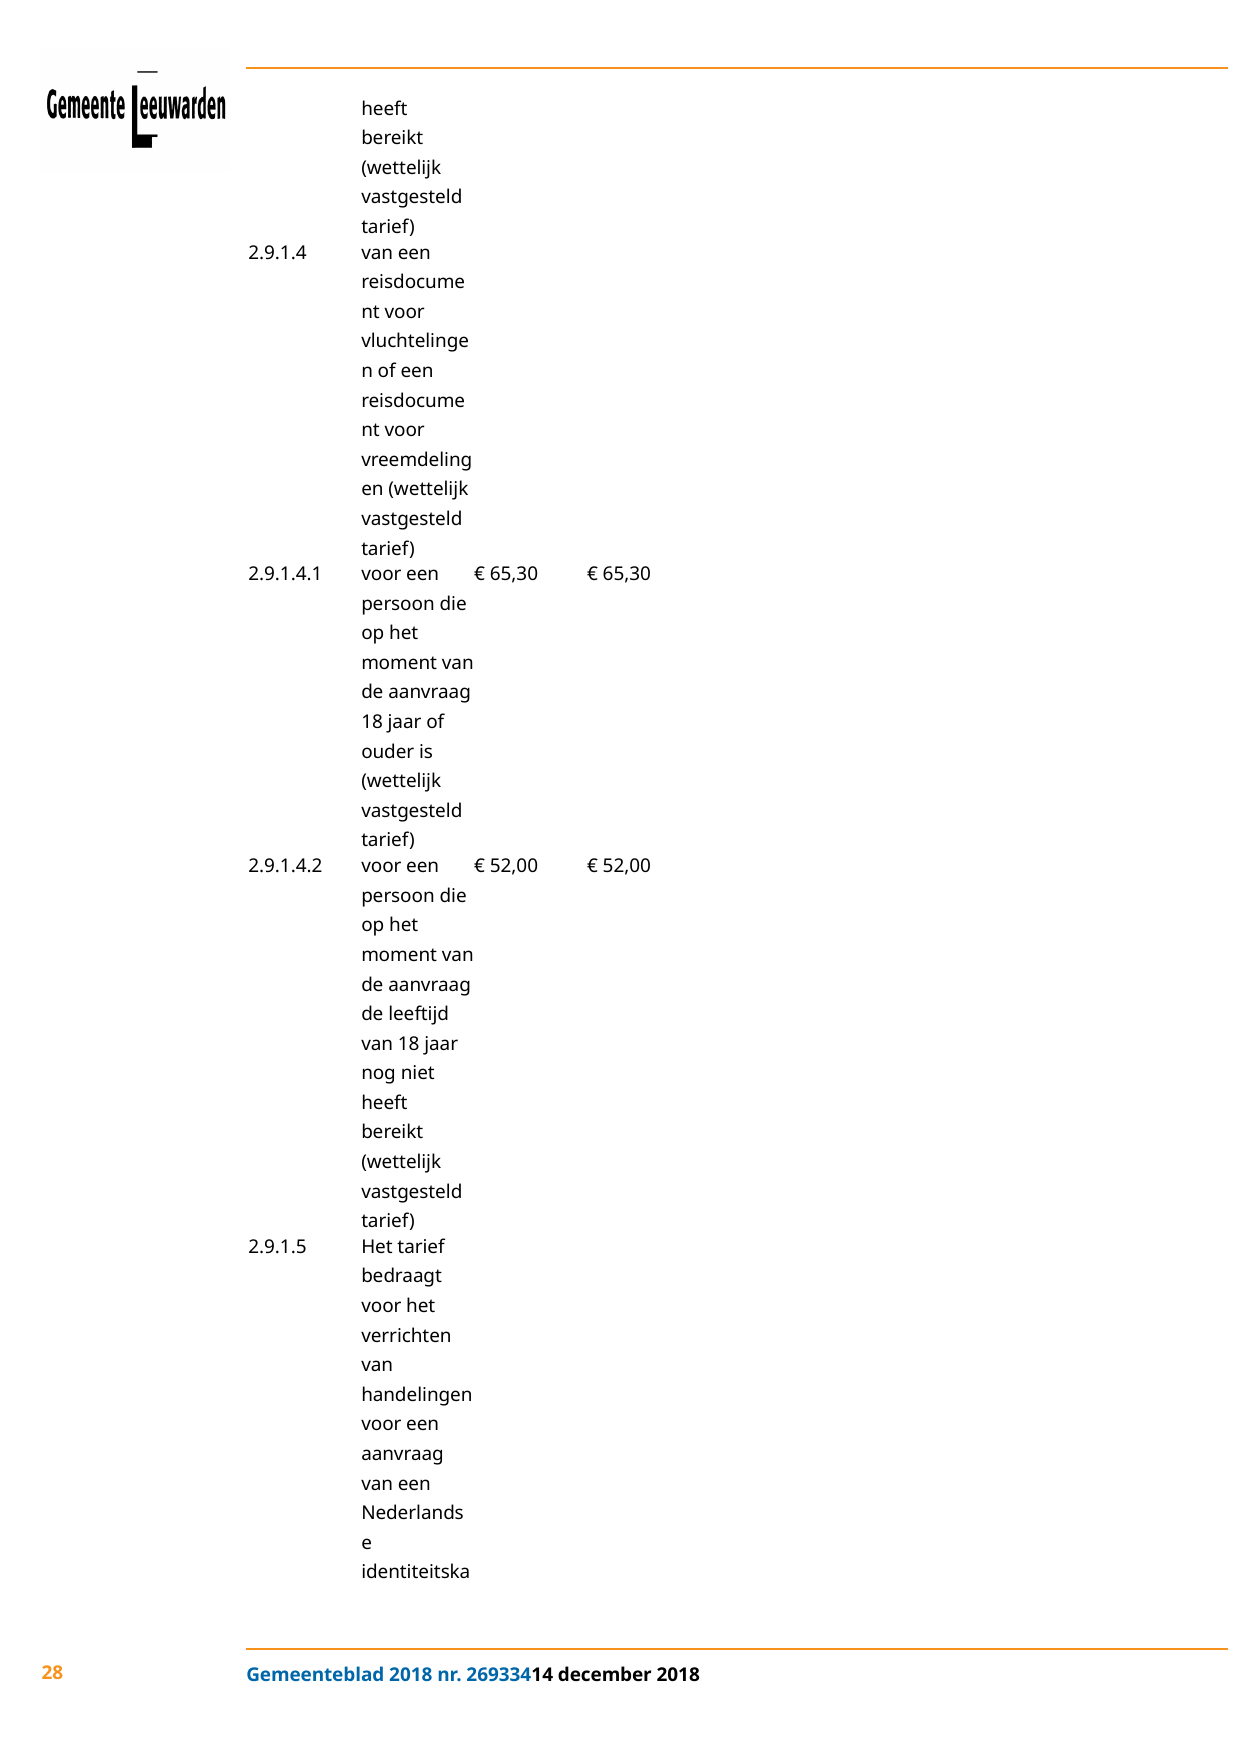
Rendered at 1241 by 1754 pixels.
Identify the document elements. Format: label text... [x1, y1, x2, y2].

table_cell voor een persoon die op het moment van de aanvraag 18 jaar of ouder is (wettelijk vastgesteld tarief) [361, 560, 474, 852]
table_cell 2.9.1.5 [248, 1233, 361, 1584]
table_cell € 65,30 [474, 560, 587, 852]
table_cell [587, 95, 700, 239]
table_cell van een reisdocument voor vluchtelingen of een reisdocument voor vreemdelingen (wettelijk vastgesteld tarief) [361, 239, 474, 560]
table_cell € 52,00 [474, 853, 587, 1233]
table_cell [587, 239, 700, 560]
table_cell Het tarief bedraagt voor het verrichten van handelingen voor een aanvraag van een Nederlandse identiteitska [361, 1233, 474, 1584]
table_cell € 52,00 [587, 853, 700, 1233]
table_cell [474, 1233, 587, 1584]
table_cell heeft bereikt (wettelijk vastgesteld tarief) [361, 95, 474, 239]
table_cell [587, 1233, 700, 1584]
table_cell € 65,30 [587, 560, 700, 852]
table_cell [474, 239, 587, 560]
table_cell voor een persoon die op het moment van de aanvraag de leeftijd van 18 jaar nog niet heeft bereikt (wettelijk vastgesteld tarief) [361, 853, 474, 1233]
table_cell 2.9.1.4.1 [248, 560, 361, 852]
picture [41, 47, 231, 172]
table_cell 2.9.1.4.2 [248, 853, 361, 1233]
table_cell 2.9.1.4 [248, 239, 361, 560]
table_cell [248, 95, 361, 239]
table_cell [474, 95, 587, 239]
